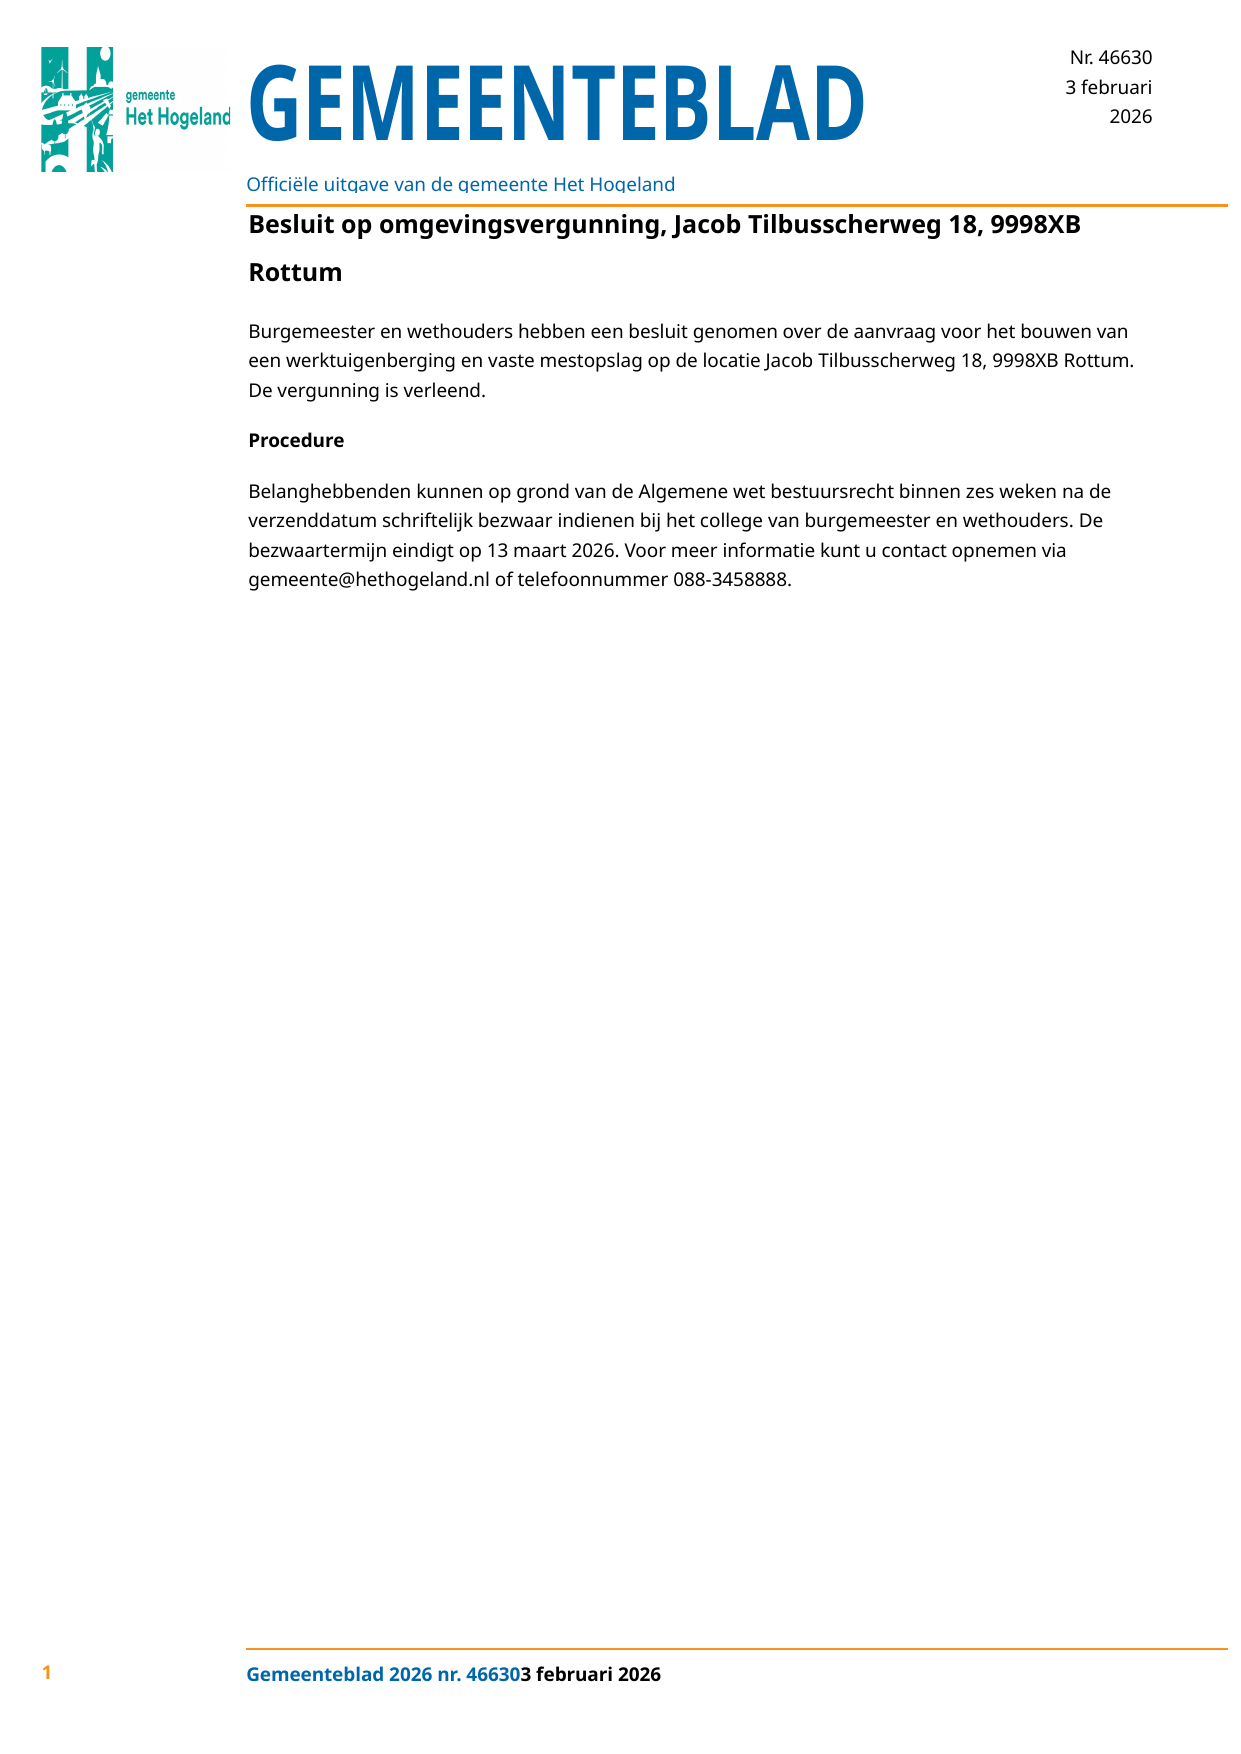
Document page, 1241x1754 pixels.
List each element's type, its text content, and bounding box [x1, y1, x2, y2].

picture [41, 47, 231, 172]
text Procedure [248, 427, 1152, 453]
text Besluit op omgevingsvergunning, Jacob Tilbusscherweg 18, 9998XB Rottum [248, 207, 1152, 288]
text Burgemeester en wethouders hebben een besluit genomen over de aanvraag voor het bouwen van een werktuigenberging en vaste mestopslag op de locatie Jacob Tilbusscherweg 18, 9998XB Rottum. De vergunning is verleend. [248, 318, 1152, 403]
text Belanghebbenden kunnen op grond van de Algemene wet bestuursrecht binnen zes weken na de verzenddatum schriftelijk bezwaar indienen bij het college van burgemeester en wethouders. De bezwaartermijn eindigt op 13 maart 2026. Voor meer informatie kunt u contact opnemen via gemeente@hethogeland.nl of telefoonnummer 088-3458888. [248, 478, 1152, 592]
